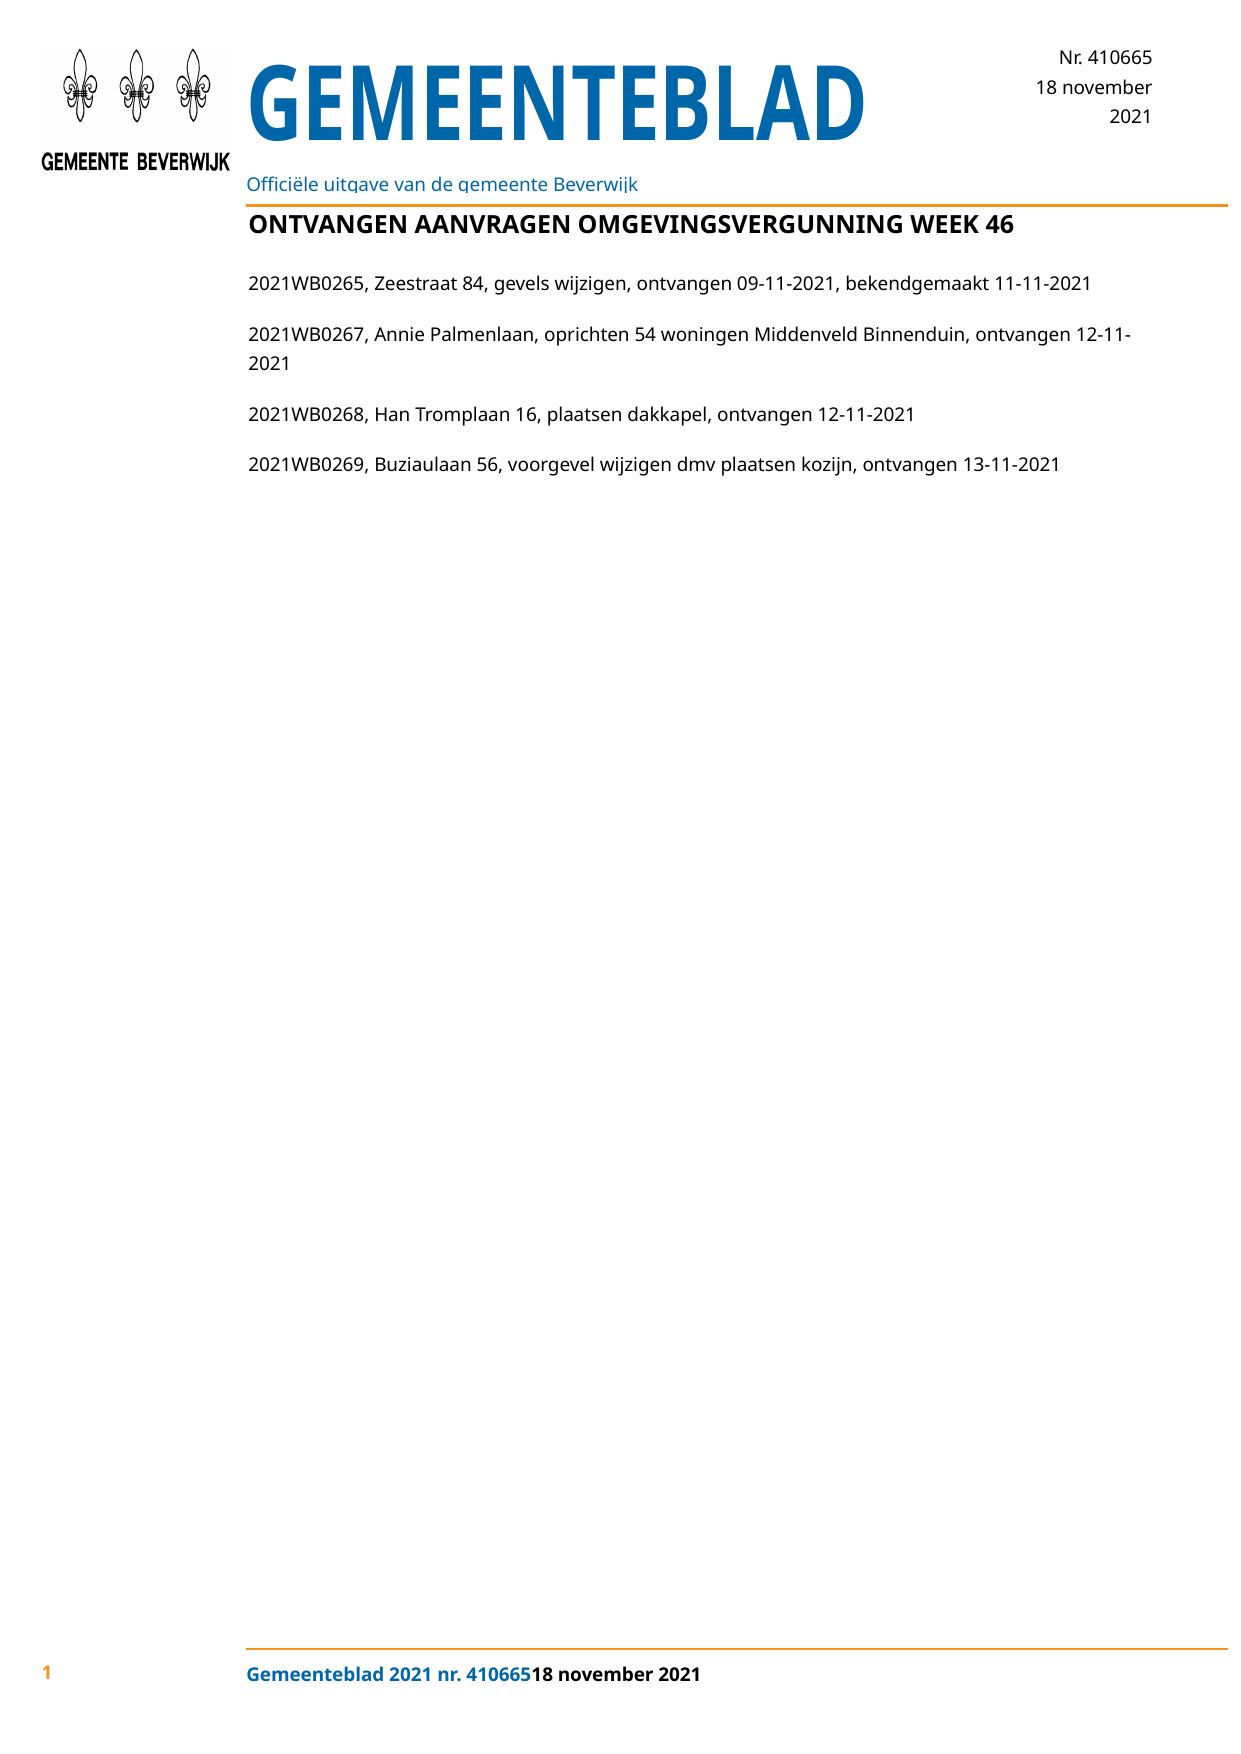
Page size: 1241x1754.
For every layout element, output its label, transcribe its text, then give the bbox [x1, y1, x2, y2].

text 2021WB0268, Han Tromplaan 16, plaatsen dakkapel, ontvangen 12-11-2021 [248, 401, 1152, 426]
picture [41, 47, 231, 172]
text 2021WB0267, Annie Palmenlaan, oprichten 54 woningen Middenveld Binnenduin, ontvangen 12-11-2021 [248, 321, 1152, 376]
text 2021WB0265, Zeestraat 84, gevels wijzigen, ontvangen 09-11-2021, bekendgemaakt 11-11-2021 [248, 270, 1152, 296]
text ONTVANGEN AANVRAGEN OMGEVINGSVERGUNNING WEEK 46 [248, 207, 1152, 241]
text 2021WB0269, Buziaulaan 56, voorgevel wijzigen dmv plaatsen kozijn, ontvangen 13-11-2021 [248, 451, 1152, 477]
